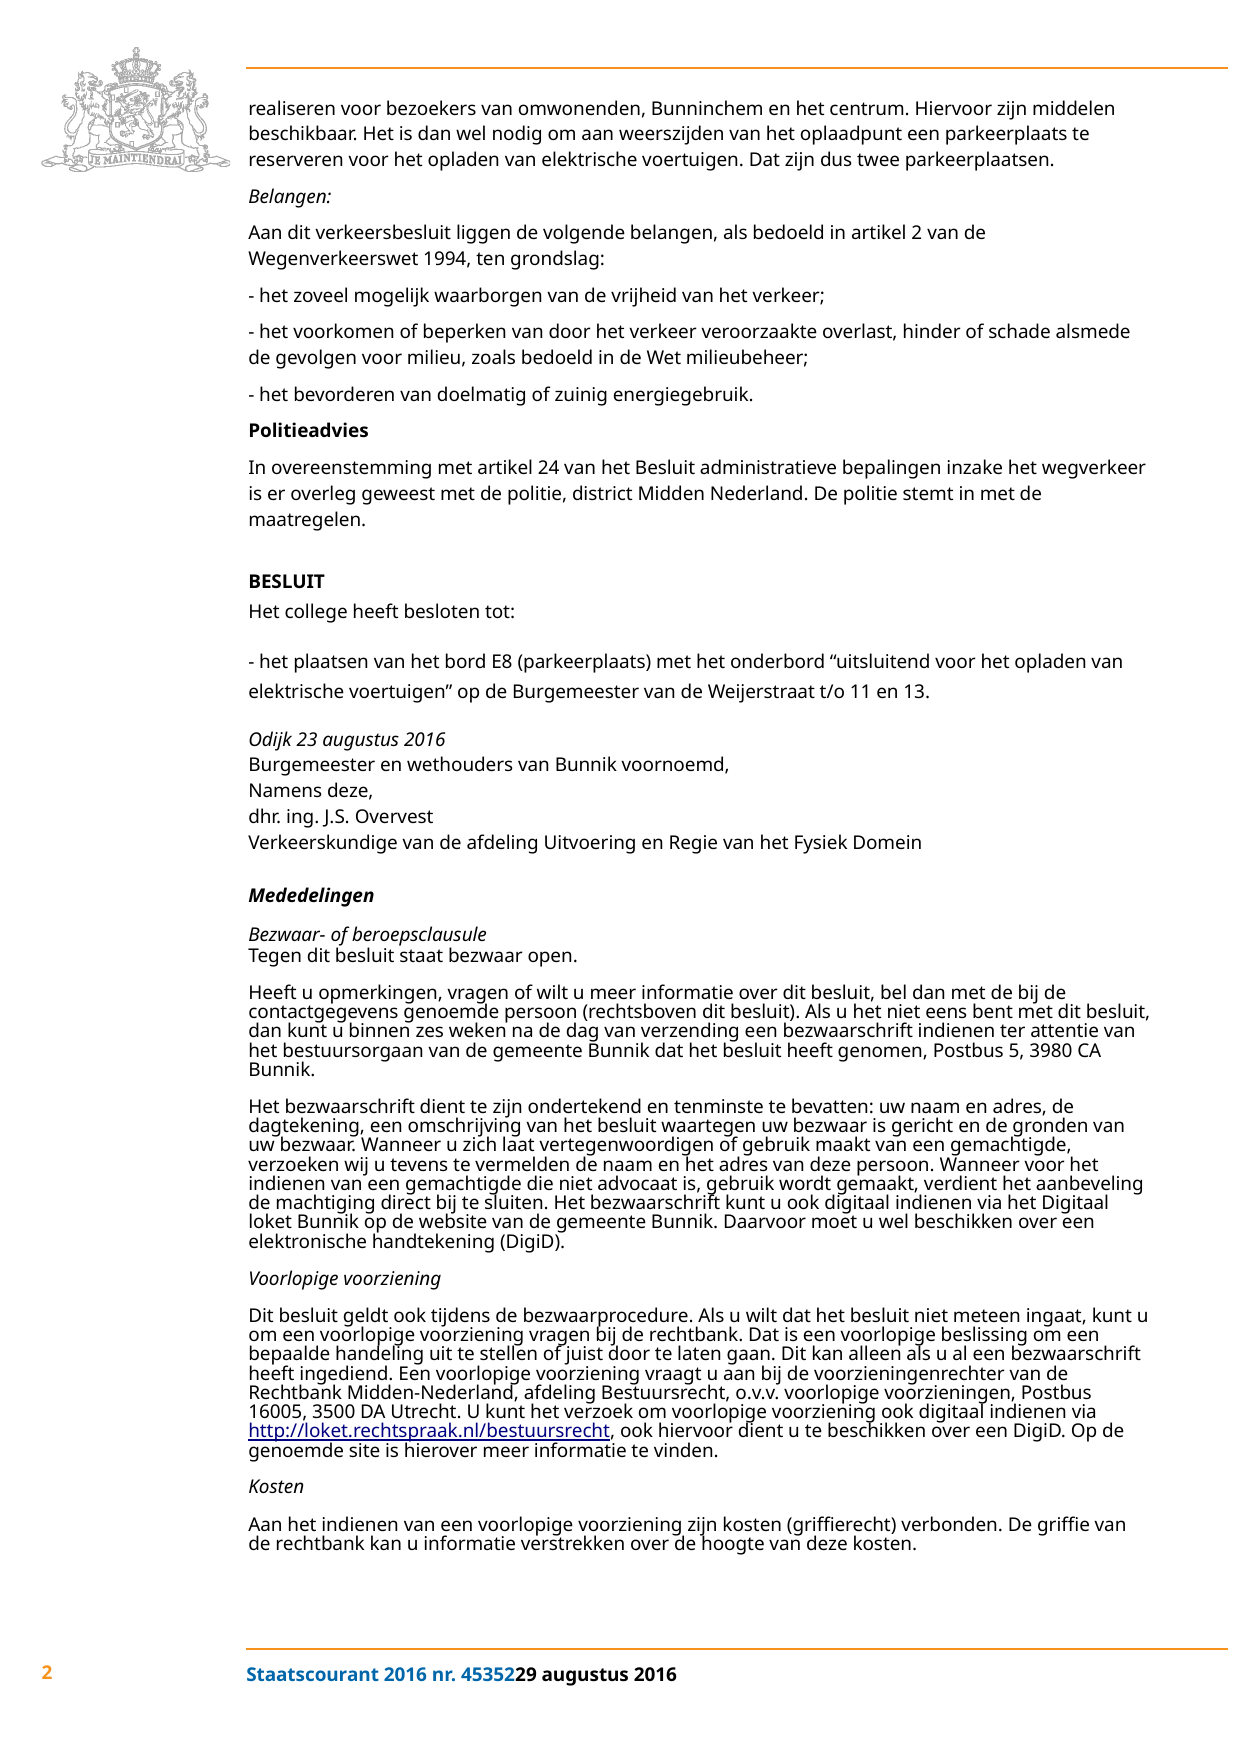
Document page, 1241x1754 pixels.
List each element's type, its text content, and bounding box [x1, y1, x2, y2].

text Het college heeft besloten tot: [248, 598, 1152, 624]
text Aan dit verkeersbesluit liggen de volgende belangen, als bedoeld in artikel 2 van de Wegenverkeerswet 1994, ten grondslag: [248, 219, 1152, 271]
text Burgemeester en wethouders van Bunnik voornoemd, [248, 752, 1152, 777]
text Aan het indienen van een voorlopige voorziening zijn kosten (griffierecht) verbonden. De griffie van de rechtbank kan u informatie verstrekken over de hoogte van deze kosten. [248, 1516, 1152, 1554]
text Politieadvies [248, 418, 1152, 443]
text Odijk 23 augustus 2016 [248, 726, 1152, 752]
text In overeenstemming met artikel 24 van het Besluit administratieve bepalingen inzake het wegverkeer is er overleg geweest met de politie, district Midden Nederland. De politie stemt in met de maatregelen. [248, 454, 1152, 532]
text dhr. ing. J.S. Overvest [248, 803, 1152, 829]
text - het zoveel mogelijk waarborgen van de vrijheid van het verkeer; [248, 282, 1152, 308]
text Heeft u opmerkingen, vragen of wilt u meer informatie over dit besluit, bel dan met de bij de contactgegevens genoemde persoon (rechtsboven dit besluit). Als u het niet eens bent met dit besluit, dan kunt u binnen zes weken na de dag van verzending een bezwaarschrift indienen ter attentie van het bestuursorgaan van de gemeente Bunnik dat het besluit heeft genomen, Postbus 5, 3980 CA Bunnik. [248, 984, 1152, 1080]
text Belangen: [248, 183, 1152, 209]
text realiseren voor bezoekers van omwonenden, Bunninchem en het centrum. Hiervoor zijn middelen beschikbaar. Het is dan wel nodig om aan weerszijden van het oplaadpunt een parkeerplaats te reserveren voor het opladen van elektrische voertuigen. Dat zijn dus twee parkeerplaatsen. [248, 95, 1152, 172]
text Verkeerskundige van de afdeling Uitvoering en Regie van het Fysiek Domein [248, 829, 1152, 854]
text Mededelingen [248, 882, 1152, 907]
text Namens deze, [248, 777, 1152, 803]
text Dit besluit geldt ook tijdens de bezwaarprocedure. Als u wilt dat het besluit niet meteen ingaat, kunt u om een voorlopige voorziening vragen bij de rechtbank. Dat is een voorlopige beslissing om een bepaalde handeling uit te stellen of juist door te laten gaan. Dit kan alleen als u al een bezwaarschrift heeft ingediend. Een voorlopige voorziening vraagt u aan bij de voorzieningenrechter van de Rechtbank Midden-Nederland, afdeling Bestuursrecht, o.v.v. voorlopige voorzieningen, Postbus 16005, 3500 DA Utrecht. U kunt het verzoek om voorlopige voorziening ook digitaal indienen via http://loket.rechtspraak.nl/bestuursrecht, ook hiervoor dient u te beschikken over een DigiD. Op de genoemde site is hierover meer informatie te vinden. [248, 1307, 1152, 1461]
text - het plaatsen van het bord E8 (parkeerplaats) met het onderbord “uitsluitend voor het opladen van elektrische voertuigen” op de Burgemeester van de Weijerstraat t/o 11 en 13. [248, 648, 1152, 704]
text Tegen dit besluit staat bezwaar open. [248, 947, 1152, 966]
text - het voorkomen of beperken van door het verkeer veroorzaakte overlast, hinder of schade alsmede de gevolgen voor milieu, zoals bedoeld in de Wet milieubeheer; [248, 319, 1152, 370]
text - het bevorderen van doelmatig of zuinig energiegebruik. [248, 381, 1152, 407]
text Kosten [248, 1478, 1152, 1498]
text BESLUIT [248, 568, 1152, 594]
text Voorlopige voorziening [248, 1270, 1152, 1289]
text Het bezwaarschrift dient te zijn ondertekend en tenminste te bevatten: uw naam en adres, de dagtekening, een omschrijving van het besluit waartegen uw bezwaar is gericht en de gronden van uw bezwaar. Wanneer u zich laat vertegenwoordigen of gebruik maakt van een gemachtigde, verzoeken wij u tevens te vermelden de naam en het adres van deze persoon. Wanneer voor het indienen van een gemachtigde die niet advocaat is, gebruik wordt gemaakt, verdient het aanbeveling de machtiging direct bij te sluiten. Het bezwaarschrift kunt u ook digitaal indienen via het Digitaal loket Bunnik op de website van de gemeente Bunnik. Daarvoor moet u wel beschikken over een elektronische handtekening (DigiD). [248, 1098, 1152, 1252]
picture [41, 47, 231, 172]
text Bezwaar- of beroepsclausule [248, 921, 1152, 947]
